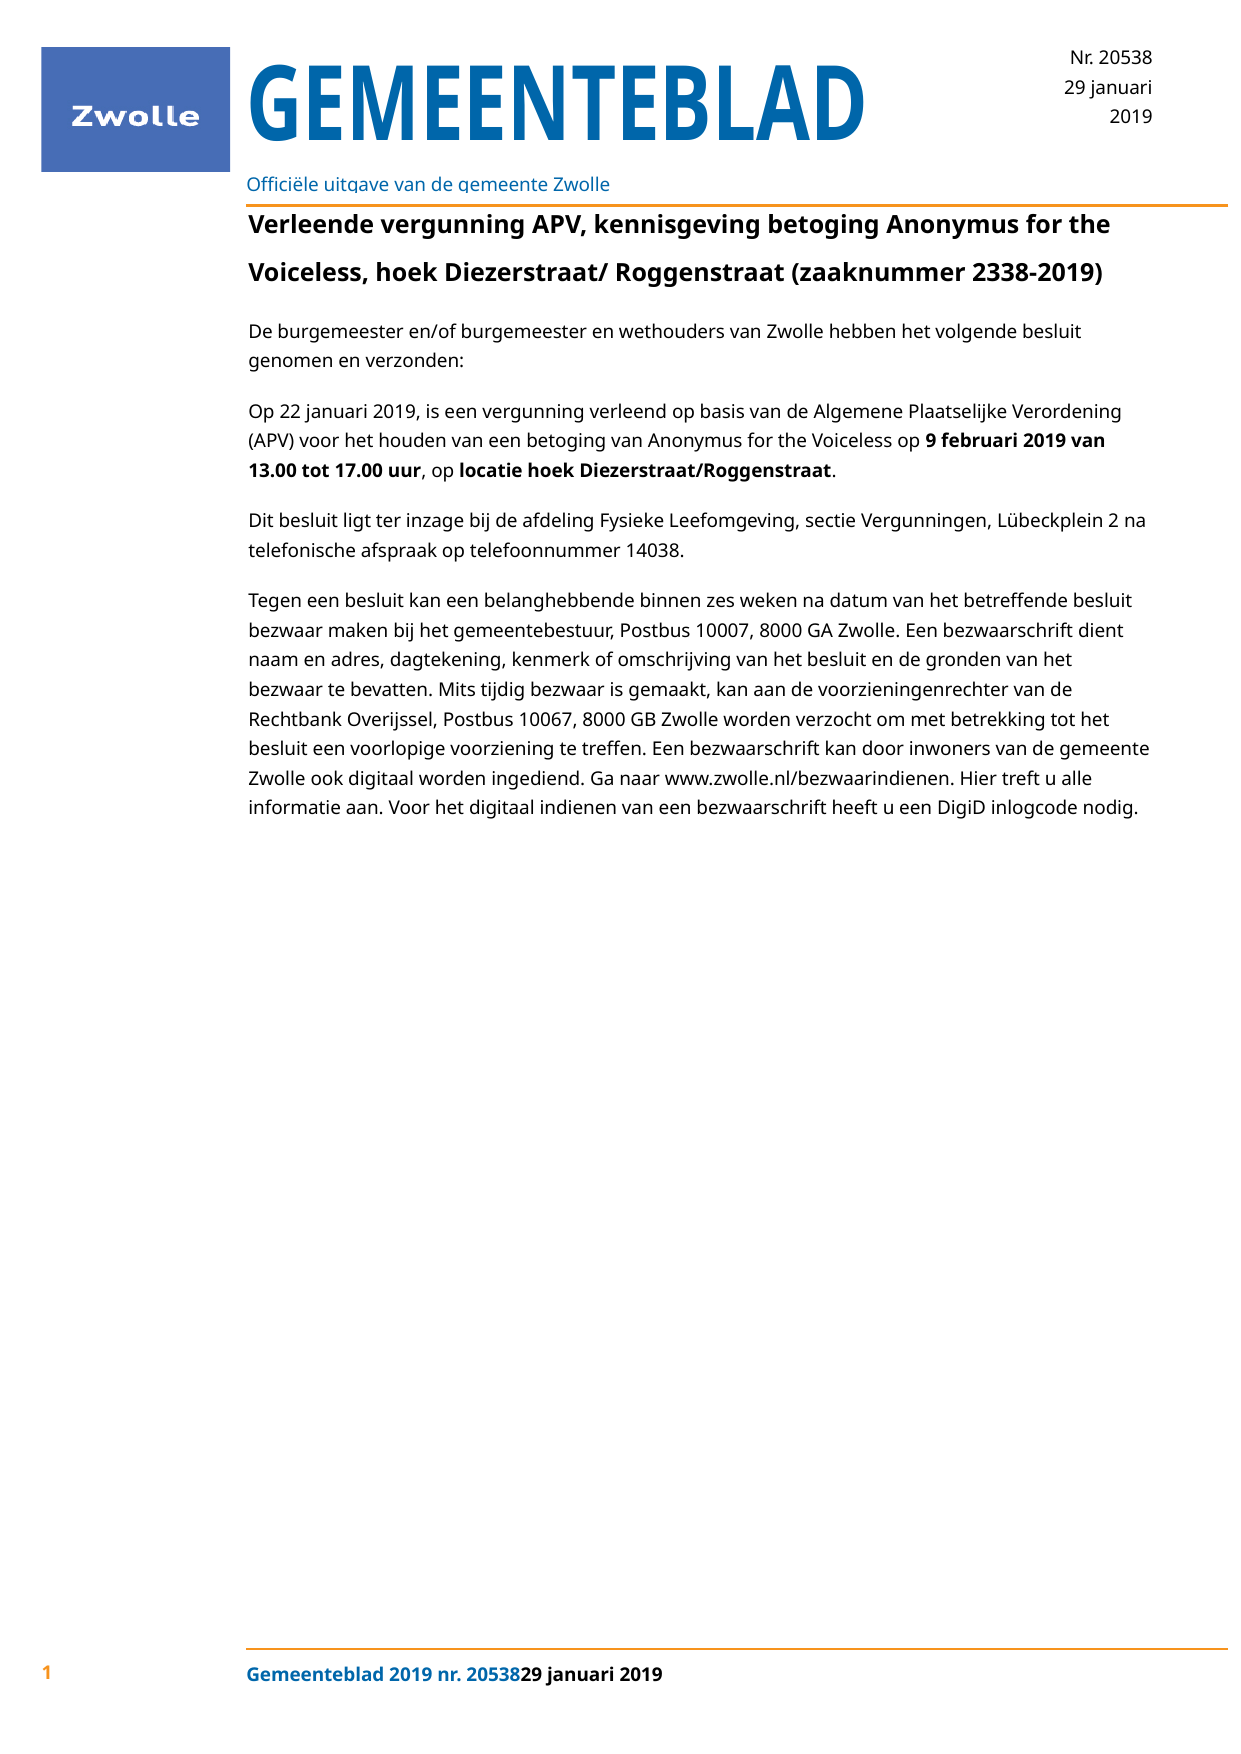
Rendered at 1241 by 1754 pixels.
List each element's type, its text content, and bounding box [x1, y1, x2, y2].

picture [41, 47, 231, 172]
text Op 22 januari 2019, is een vergunning verleend op basis van de Algemene Plaatselijke Verordening (APV) voor het houden van een betoging van Anonymus for the Voiceless op 9 februari 2019 van 13.00 tot 17.00 uur, op locatie hoek Diezerstraat/Roggenstraat. [248, 398, 1152, 483]
text Verleende vergunning APV, kennisgeving betoging Anonymus for the Voiceless, hoek Diezerstraat/ Roggenstraat (zaaknummer 2338-2019) [248, 207, 1152, 288]
text Tegen een besluit kan een belanghebbende binnen zes weken na datum van het betreffende besluit bezwaar maken bij het gemeentebestuur, Postbus 10007, 8000 GA Zwolle. Een bezwaarschrift dient naam en adres, dagtekening, kenmerk of omschrijving van het besluit en de gronden van het bezwaar te bevatten. Mits tijdig bezwaar is gemaakt, kan aan de voorzieningenrechter van de Rechtbank Overijssel, Postbus 10067, 8000 GB Zwolle worden verzocht om met betrekking tot het besluit een voorlopige voorziening te treffen. Een bezwaarschrift kan door inwoners van de gemeente Zwolle ook digitaal worden ingediend. Ga naar www.zwolle.nl/bezwaarindienen. Hier treft u alle informatie aan. Voor het digitaal indienen van een bezwaarschrift heeft u een DigiD inlogcode nodig. [248, 587, 1152, 820]
text Dit besluit ligt ter inzage bij de afdeling Fysieke Leefomgeving, sectie Vergunningen, Lübeckplein 2 na telefonische afspraak op telefoonnummer 14038. [248, 507, 1152, 563]
text De burgemeester en/of burgemeester en wethouders van Zwolle hebben het volgende besluit genomen en verzonden: [248, 318, 1152, 373]
